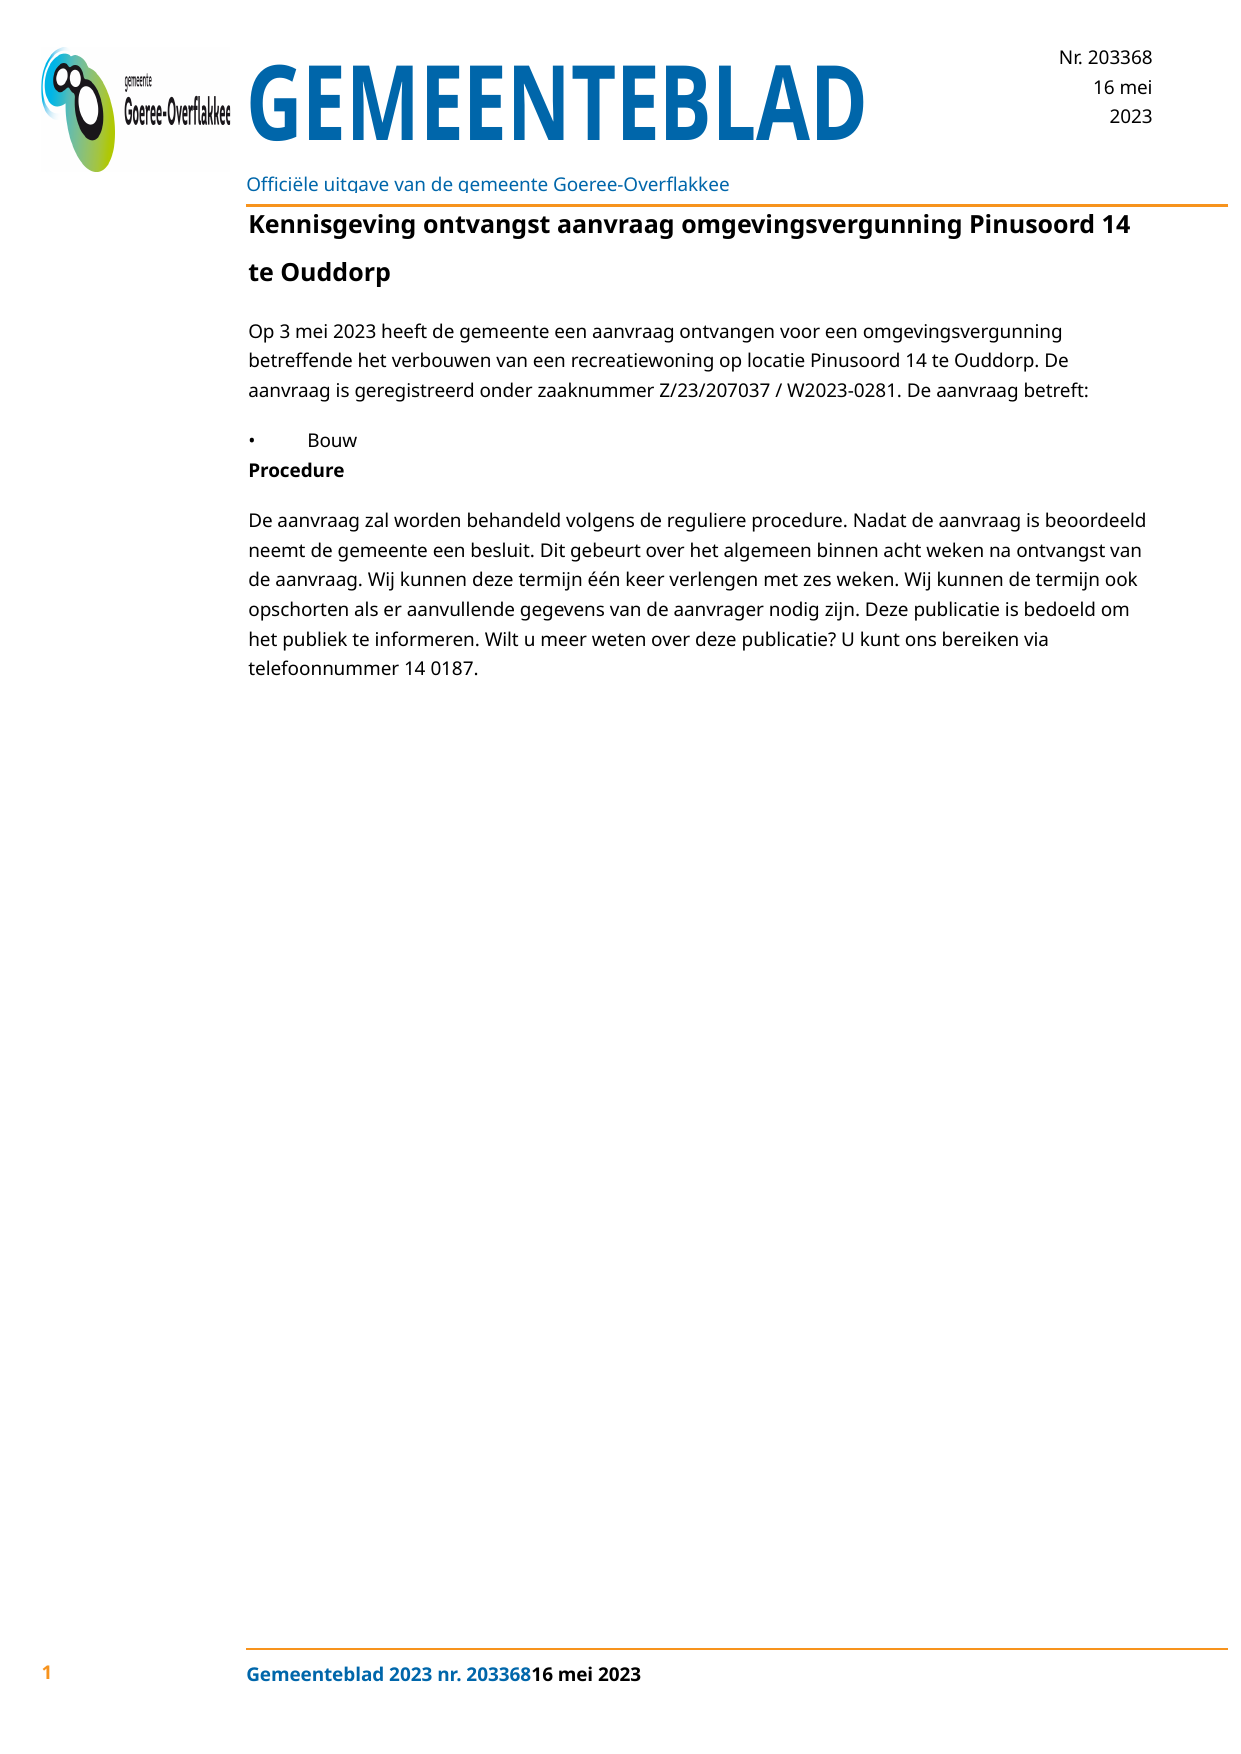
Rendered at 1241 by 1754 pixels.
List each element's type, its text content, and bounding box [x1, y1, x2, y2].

text De aanvraag zal worden behandeld volgens de reguliere procedure. Nadat de aanvraag is beoordeeld neemt de gemeente een besluit. Dit gebeurt over het algemeen binnen acht weken na ontvangst van de aanvraag. Wij kunnen deze termijn één keer verlengen met zes weken. Wij kunnen de termijn ook opschorten als er aanvullende gegevens van de aanvrager nodig zijn. Deze publicatie is bedoeld om het publiek te informeren. Wilt u meer weten over deze publicatie? U kunt ons bereiken via telefoonnummer 14 0187. [248, 507, 1152, 681]
list Bouw [248, 427, 1152, 453]
text Procedure [248, 457, 1152, 483]
text Kennisgeving ontvangst aanvraag omgevingsvergunning Pinusoord 14 te Ouddorp [248, 207, 1152, 288]
picture [41, 47, 231, 172]
text Op 3 mei 2023 heeft de gemeente een aanvraag ontvangen voor een omgevingsvergunning betreffende het verbouwen van een recreatiewoning op locatie Pinusoord 14 te Ouddorp. De aanvraag is geregistreerd onder zaaknummer Z/23/207037 / W2023-0281. De aanvraag betreft: [248, 318, 1152, 403]
